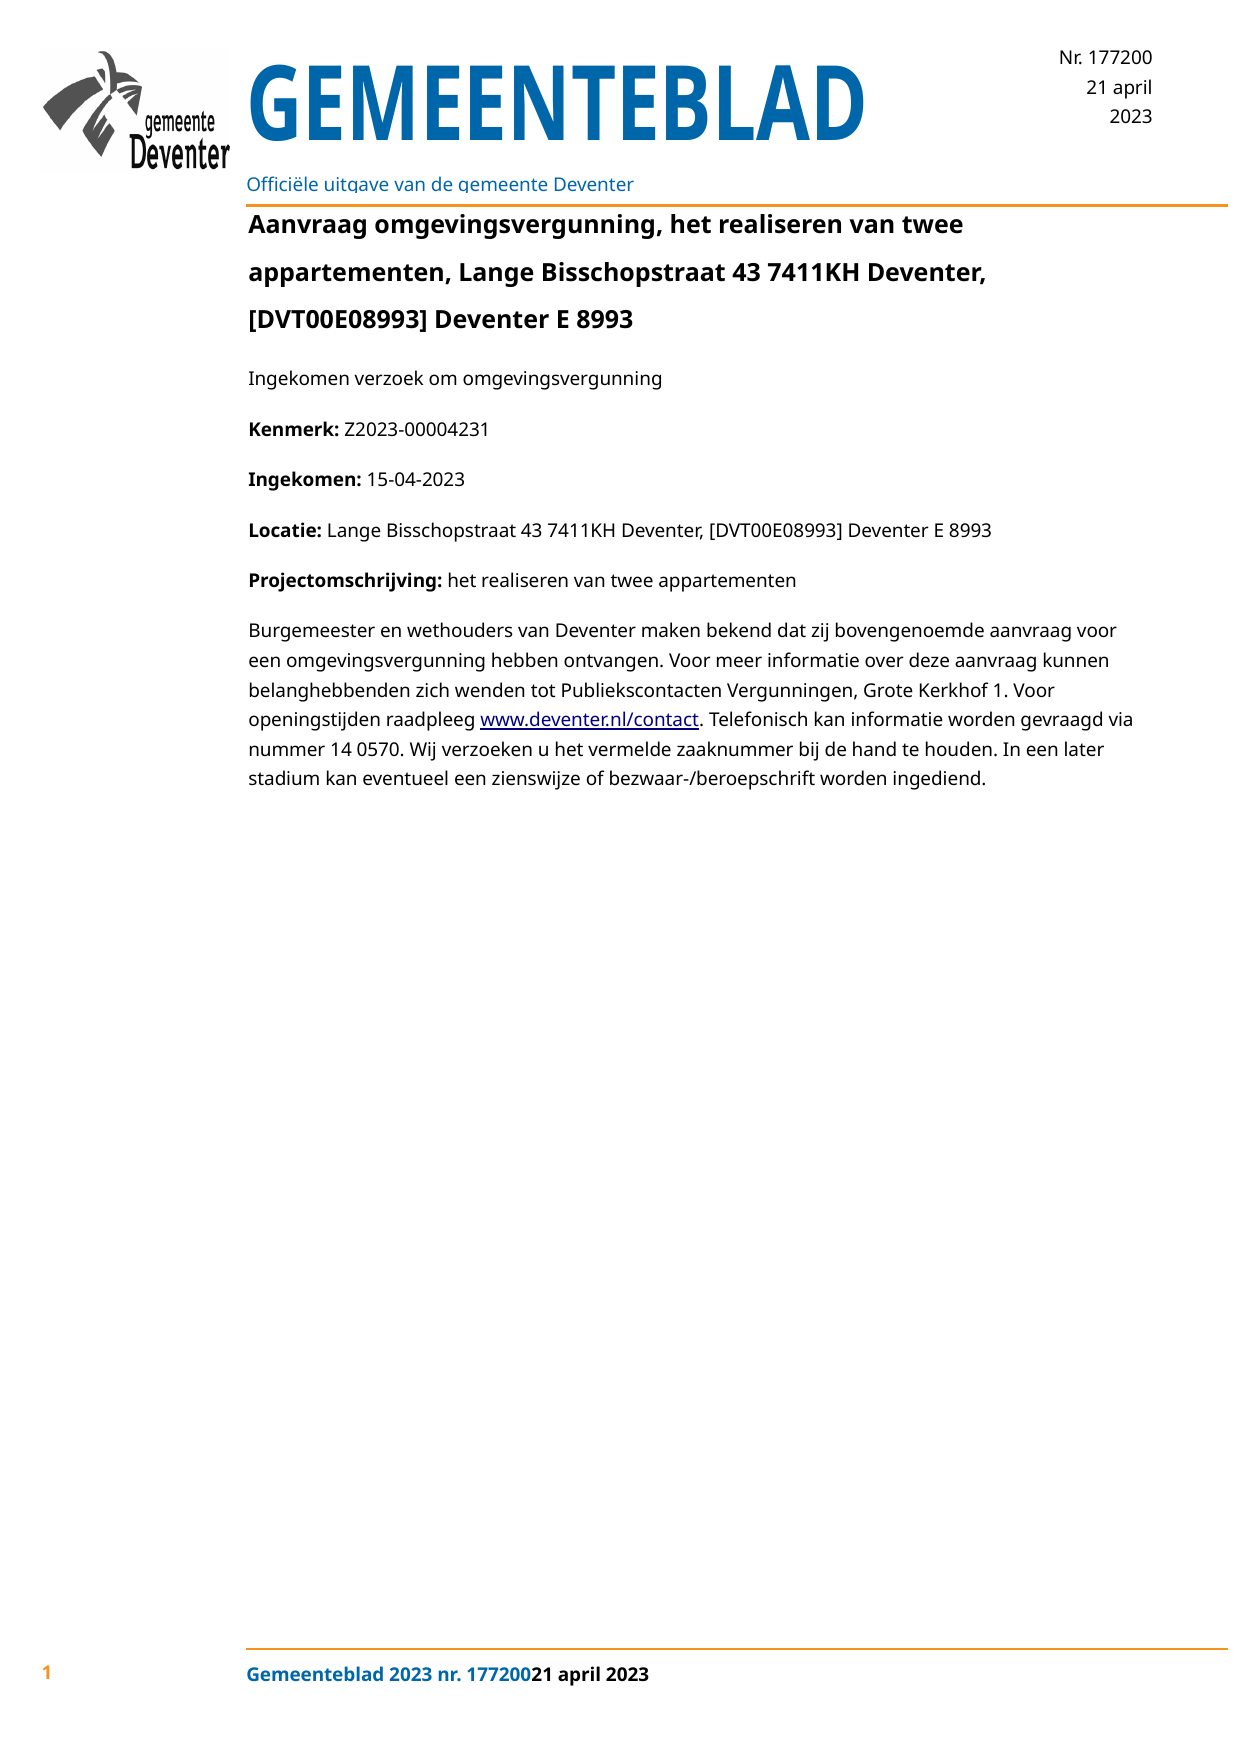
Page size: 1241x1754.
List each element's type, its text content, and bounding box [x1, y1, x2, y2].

text Ingekomen verzoek om omgevingsvergunning [248, 366, 1152, 391]
text Aanvraag omgevingsvergunning, het realiseren van twee appartementen, Lange Bisschopstraat 43 7411KH Deventer, [DVT00E08993] Deventer E 8993 [248, 207, 1152, 336]
picture [41, 47, 231, 172]
text Projectomschrijving: het realiseren van twee appartementen [248, 567, 1152, 593]
text Ingekomen: 15-04-2023 [248, 466, 1152, 492]
text Kenmerk: Z2023-00004231 [248, 416, 1152, 442]
text Burgemeester en wethouders van Deventer maken bekend dat zij bovengenoemde aanvraag voor een omgevingsvergunning hebben ontvangen. Voor meer informatie over deze aanvraag kunnen belanghebbenden zich wenden tot Publiekscontacten Vergunningen, Grote Kerkhof 1. Voor openingstijden raadpleeg www.deventer.nl/contact. Telefonisch kan informatie worden gevraagd via nummer 14 0570. Wij verzoeken u het vermelde zaaknummer bij de hand te houden. In een later stadium kan eventueel een zienswijze of bezwaar-/beroepschrift worden ingediend. [248, 618, 1152, 791]
text Locatie: Lange Bisschopstraat 43 7411KH Deventer, [DVT00E08993] Deventer E 8993 [248, 517, 1152, 542]
